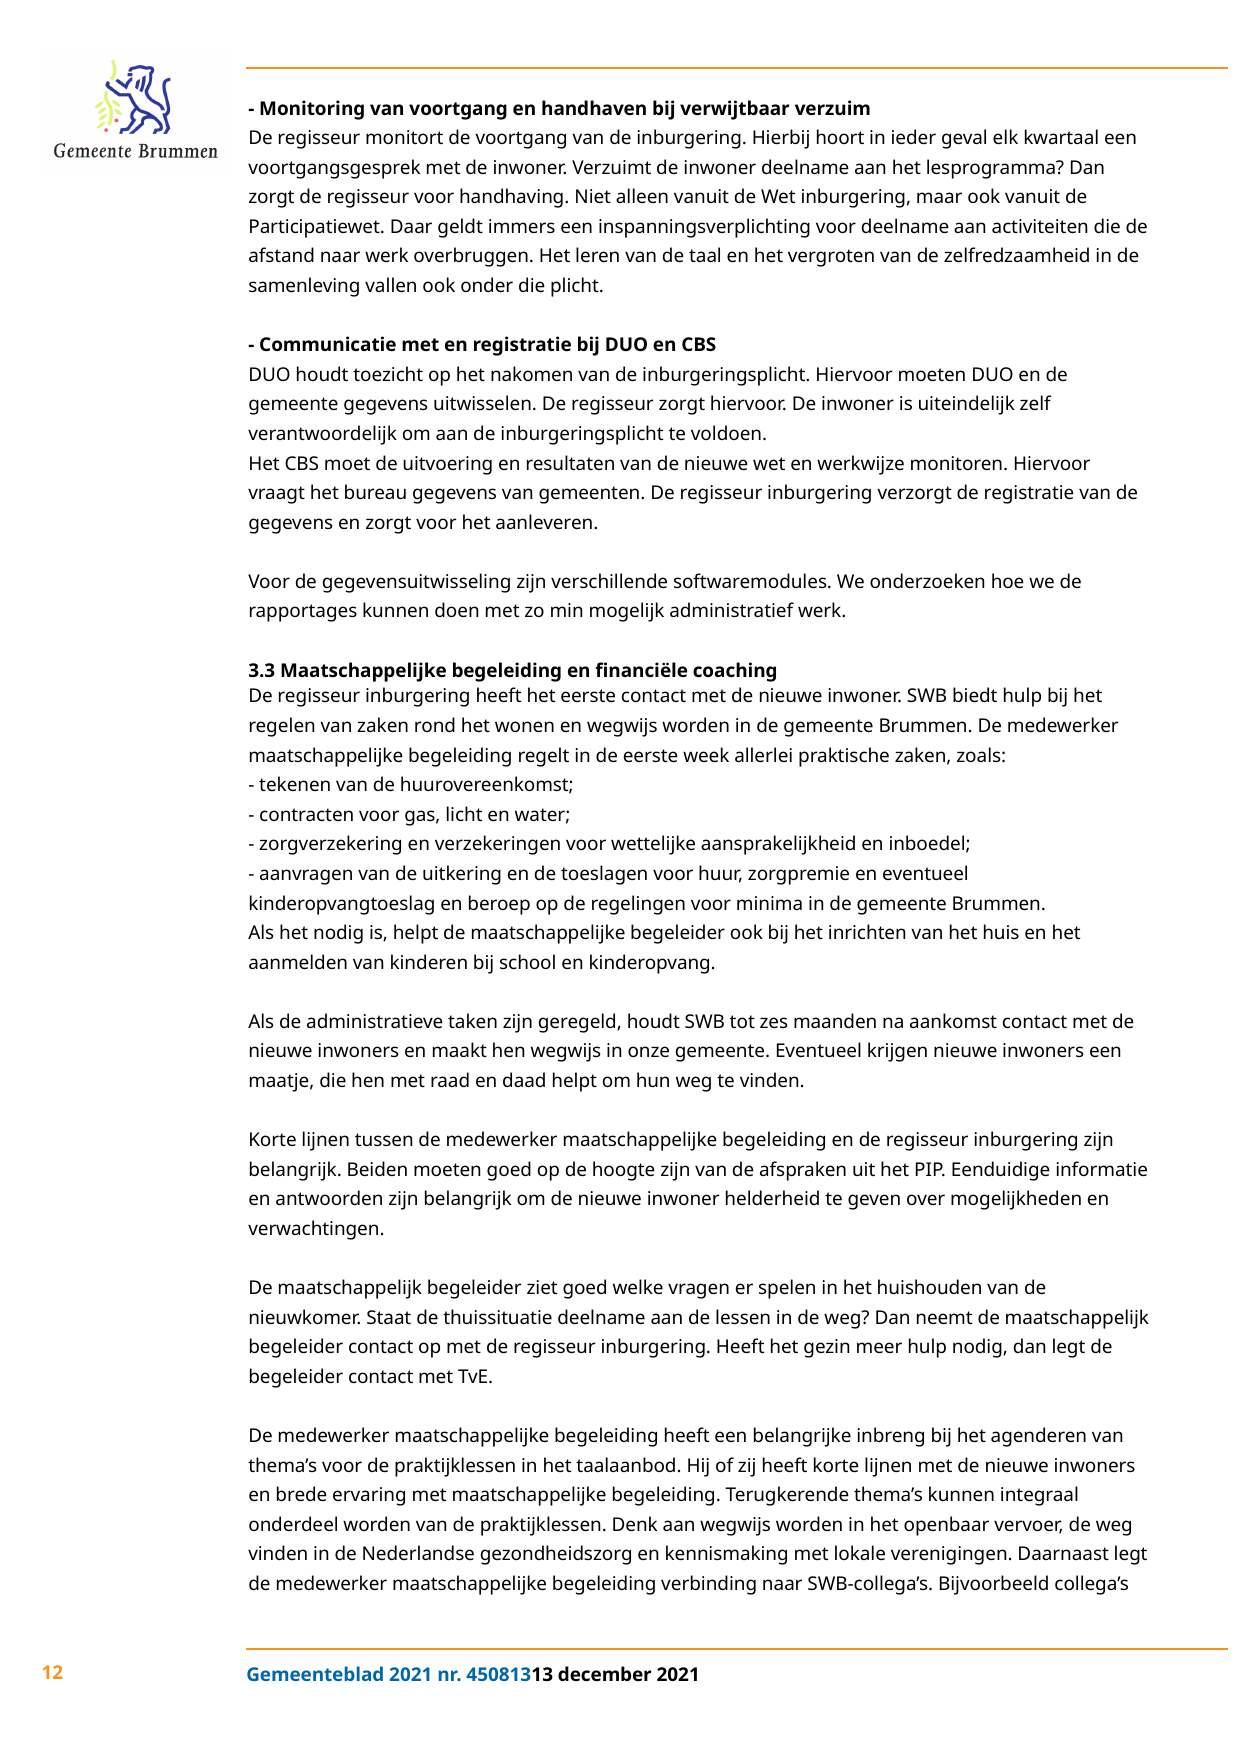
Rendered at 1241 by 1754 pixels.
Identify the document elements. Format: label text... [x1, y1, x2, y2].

text - Monitoring van voortgang en handhaven bij verwijtbaar verzuim [248, 95, 1152, 121]
picture [41, 47, 231, 172]
text - Communicatie met en registratie bij DUO en CBS [248, 331, 1152, 357]
text Het CBS moet de uitvoering en resultaten van de nieuwe wet en werkwijze monitoren. Hiervoor vraagt het bureau gegevens van gemeenten. De regisseur inburgering verzorgt de registratie van de gegevens en zorgt voor het aanleveren. [248, 450, 1152, 535]
text Voor de gegevensuitwisseling zijn verschillende softwaremodules. We onderzoeken hoe we de rapportages kunnen doen met zo min mogelijk administratief werk. [248, 568, 1152, 623]
text Korte lijnen tussen de medewerker maatschappelijke begeleiding en de regisseur inburgering zijn belangrijk. Beiden moeten goed op de hoogte zijn van de afspraken uit het PIP. Eenduidige informatie en antwoorden zijn belangrijk om de nieuwe inwoner helderheid te geven over mogelijkheden en verwachtingen. [248, 1126, 1152, 1241]
text Als het nodig is, helpt de maatschappelijke begeleider ook bij het inrichten van het huis en het aanmelden van kinderen bij school en kinderopvang. [248, 919, 1152, 974]
text - tekenen van de huurovereenkomst; [248, 771, 1152, 797]
text - zorgverzekering en verzekeringen voor wettelijke aansprakelijkheid en inboedel; [248, 831, 1152, 856]
text Als de administratieve taken zijn geregeld, houdt SWB tot zes maanden na aankomst contact met de nieuwe inwoners en maakt hen wegwijs in onze gemeente. Eventueel krijgen nieuwe inwoners een maatje, die hen met raad en daad helpt om hun weg te vinden. [248, 1008, 1152, 1093]
text 3.3 Maatschappelijke begeleiding en financiële coaching [248, 657, 1152, 683]
text - aanvragen van de uitkering en de toeslagen voor huur, zorgpremie en eventueel kinderopvangtoeslag en beroep op de regelingen voor minima in de gemeente Brummen. [248, 860, 1152, 915]
text De maatschappelijk begeleider ziet goed welke vragen er spelen in het huishouden van de nieuwkomer. Staat de thuissituatie deelname aan de lessen in de weg? Dan neemt de maatschappelijk begeleider contact op met de regisseur inburgering. Heeft het gezin meer hulp nodig, dan legt de begeleider contact met TvE. [248, 1274, 1152, 1389]
text - contracten voor gas, licht en water; [248, 801, 1152, 827]
text De medewerker maatschappelijke begeleiding heeft een belangrijke inbreng bij het agenderen van thema’s voor de praktijklessen in het taalaanbod. Hij of zij heeft korte lijnen met de nieuwe inwoners en brede ervaring met maatschappelijke begeleiding. Terugkerende thema’s kunnen integraal onderdeel worden van de praktijklessen. Denk aan wegwijs worden in het openbaar vervoer, de weg vinden in de Nederlandse gezondheidszorg en kennismaking met lokale verenigingen. Daarnaast legt de medewerker maatschappelijke begeleiding verbinding naar SWB-collega’s. Bijvoorbeeld collega’s [248, 1422, 1152, 1596]
text De regisseur monitort de voortgang van de inburgering. Hierbij hoort in ieder geval elk kwartaal een voortgangsgesprek met de inwoner. Verzuimt de inwoner deelname aan het lesprogramma? Dan zorgt de regisseur voor handhaving. Niet alleen vanuit de Wet inburgering, maar ook vanuit de Participatiewet. Daar geldt immers een inspanningsverplichting voor deelname aan activiteiten die de afstand naar werk overbruggen. Het leren van de taal en het vergroten van de zelfredzaamheid in de samenleving vallen ook onder die plicht. [248, 124, 1152, 298]
text DUO houdt toezicht op het nakomen van de inburgeringsplicht. Hiervoor moeten DUO en de gemeente gegevens uitwisselen. De regisseur zorgt hiervoor. De inwoner is uiteindelijk zelf verantwoordelijk om aan de inburgeringsplicht te voldoen. [248, 361, 1152, 446]
text De regisseur inburgering heeft het eerste contact met de nieuwe inwoner. SWB biedt hulp bij het regelen van zaken rond het wonen en wegwijs worden in de gemeente Brummen. De medewerker maatschappelijke begeleiding regelt in de eerste week allerlei praktische zaken, zoals: [248, 683, 1152, 767]
